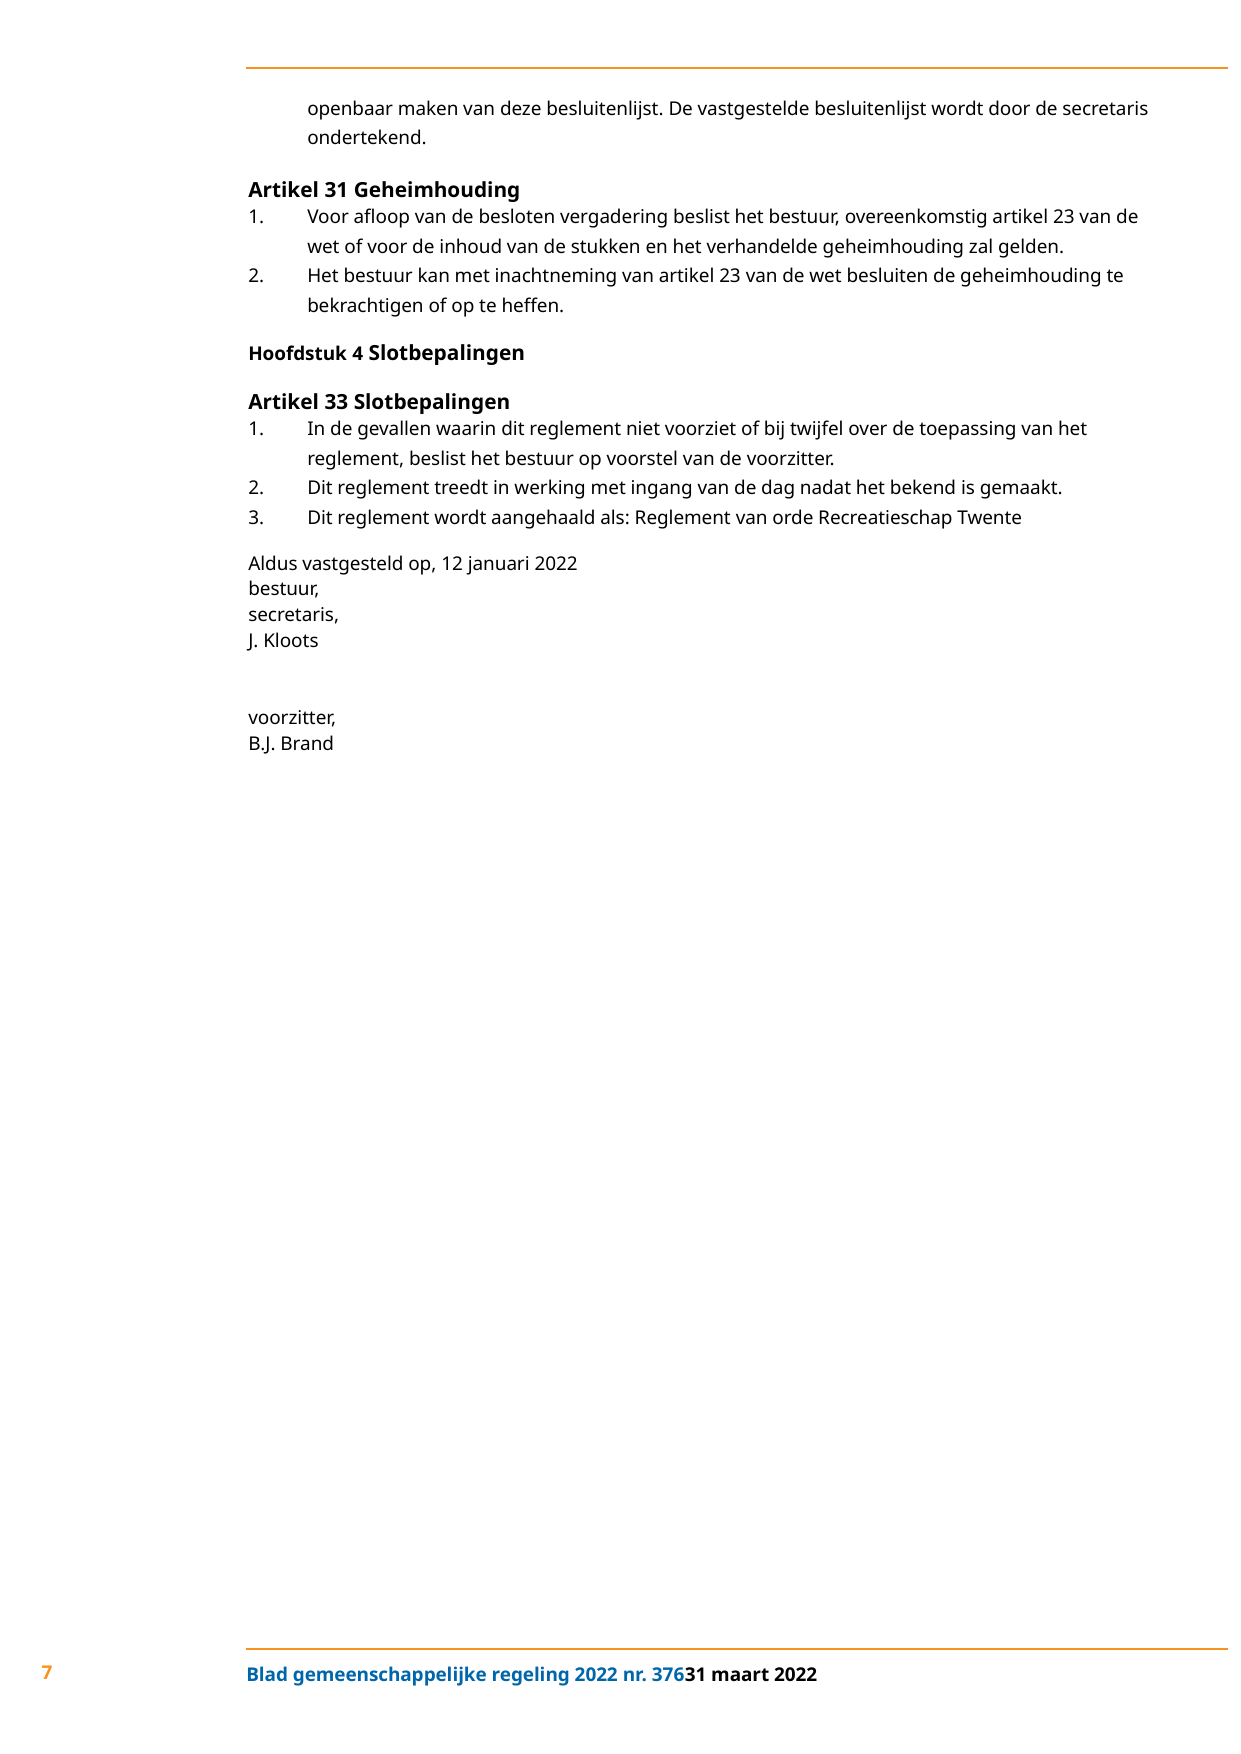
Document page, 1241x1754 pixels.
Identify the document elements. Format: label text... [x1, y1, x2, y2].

text voorzitter, [248, 704, 1152, 730]
text secretaris, [248, 601, 1152, 627]
text B.J. Brand [248, 730, 1152, 756]
list Dit reglement treedt in werking met ingang van de dag nadat het bekend is gemaakt. [248, 474, 1152, 500]
text Aldus vastgesteld op, 12 januari 2022 [248, 550, 1152, 575]
picture [41, 47, 231, 172]
text J. Kloots [248, 627, 1152, 653]
text bestuur, [248, 575, 1152, 601]
list In de gevallen waarin dit reglement niet voorziet of bij twijfel over de toepassing van het reglement, beslist het bestuur op voorstel van de voorzitter. [248, 415, 1152, 471]
list Voor afloop van de besloten vergadering beslist het bestuur, overeenkomstig artikel 23 van de wet of voor de inhoud van de stukken en het verhandelde geheimhouding zal gelden. [248, 203, 1152, 258]
list Dit reglement wordt aangehaald als: Reglement van orde Recreatieschap Twente [248, 504, 1152, 530]
list Het bestuur kan met inachtneming van artikel 23 van de wet besluiten de geheimhouding te bekrachtigen of op te heffen. [248, 262, 1152, 318]
list openbaar maken van deze besluitenlijst. De vastgestelde besluitenlijst wordt door de secretaris ondertekend. [248, 95, 1152, 150]
text Artikel 33 Slotbepalingen [248, 387, 1152, 415]
text Hoofdstuk 4 Slotbepalingen [248, 338, 1152, 366]
text Artikel 31 Geheimhouding [248, 175, 1152, 203]
